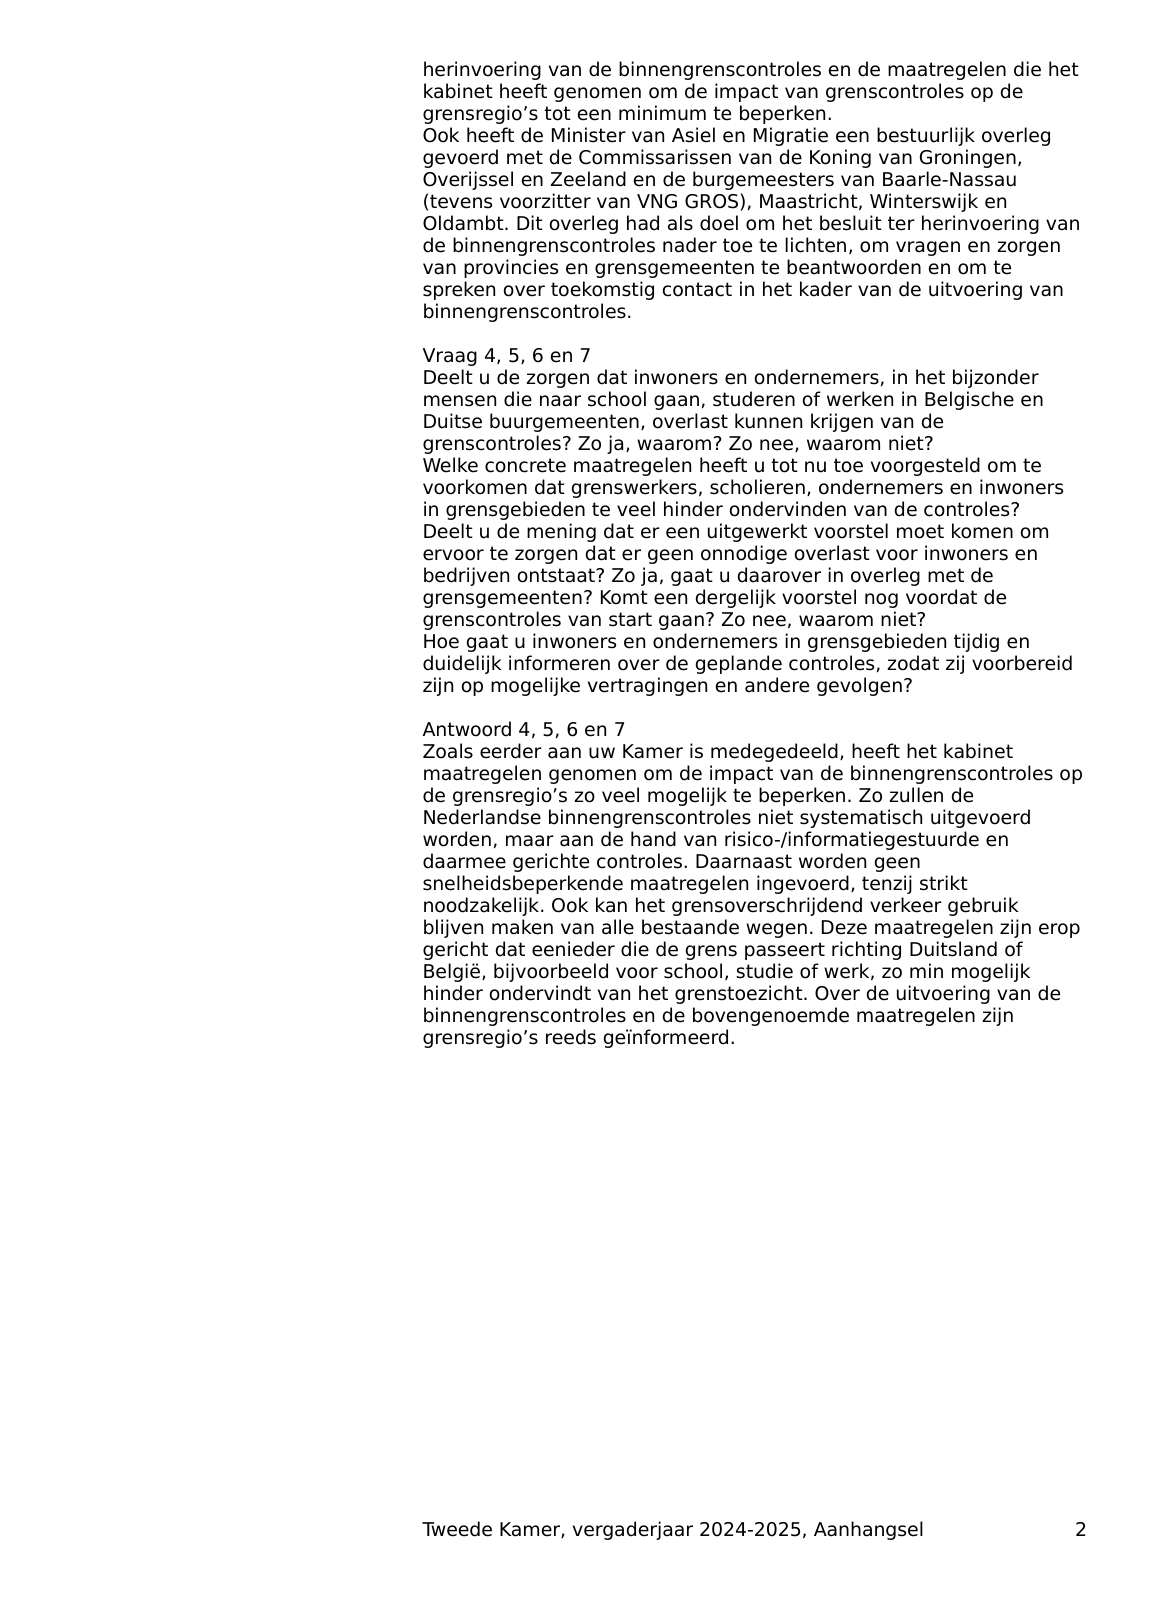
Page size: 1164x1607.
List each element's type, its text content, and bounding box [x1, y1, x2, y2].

text Zoals eerder aan uw Kamer is medegedeeld, heeft het kabinet maatregelen genomen om de impact van de binnengrenscontroles op de grensregio’s zo veel mogelijk te beperken. Zo zullen de Nederlandse binnengrenscontroles niet systematisch uitgevoerd worden, maar aan de hand van risico-/informatiegestuurde en daarmee gerichte controles. Daarnaast worden geen snelheidsbeperkende maatregelen ingevoerd, tenzij strikt noodzakelijk. Ook kan het grensoverschrijdend verkeer gebruik blijven maken van alle bestaande wegen. Deze maatregelen zijn erop gericht dat eenieder die de grens passeert richting Duitsland of België, bijvoorbeeld voor school, studie of werk, zo min mogelijk hinder ondervindt van het grenstoezicht. Over de uitvoering van de binnengrenscontroles en de bovengenoemde maatregelen zijn grensregio’s reeds geïnformeerd. [422, 741, 1087, 1048]
text Antwoord 4, 5, 6 en 7 [422, 719, 1087, 741]
text Welke concrete maatregelen heeft u tot nu toe voorgesteld om te voorkomen dat grenswerkers, scholieren, ondernemers en inwoners in grensgebieden te veel hinder ondervinden van de controles? [422, 455, 1087, 521]
text Vraag 4, 5, 6 en 7 [422, 345, 1087, 367]
text Ook heeft de Minister van Asiel en Migratie een bestuurlijk overleg gevoerd met de Commissarissen van de Koning van Groningen, Overijssel en Zeeland en de burgemeesters van Baarle-Nassau (tevens voorzitter van VNG GROS), Maastricht, Winterswijk en Oldambt. Dit overleg had als doel om het besluit ter herinvoering van de binnengrenscontroles nader toe te lichten, om vragen en zorgen van provincies en grensgemeenten te beantwoorden en om te spreken over toekomstig contact in het kader van de uitvoering van binnengrenscontroles. [422, 125, 1087, 323]
text Deelt u de zorgen dat inwoners en ondernemers, in het bijzonder mensen die naar school gaan, studeren of werken in Belgische en Duitse buurgemeenten, overlast kunnen krijgen van de grenscontroles? Zo ja, waarom? Zo nee, waarom niet? [422, 367, 1087, 455]
text Deelt u de mening dat er een uitgewerkt voorstel moet komen om ervoor te zorgen dat er geen onnodige overlast voor inwoners en bedrijven ontstaat? Zo ja, gaat u daarover in overleg met de grensgemeenten? Komt een dergelijk voorstel nog voordat de grenscontroles van start gaan? Zo nee, waarom niet? [422, 521, 1087, 631]
text herinvoering van de binnengrenscontroles en de maatregelen die het kabinet heeft genomen om de impact van grenscontroles op de grensregio’s tot een minimum te beperken. [422, 59, 1087, 125]
text Hoe gaat u inwoners en ondernemers in grensgebieden tijdig en duidelijk informeren over de geplande controles, zodat zij voorbereid zijn op mogelijke vertragingen en andere gevolgen? [422, 631, 1087, 697]
